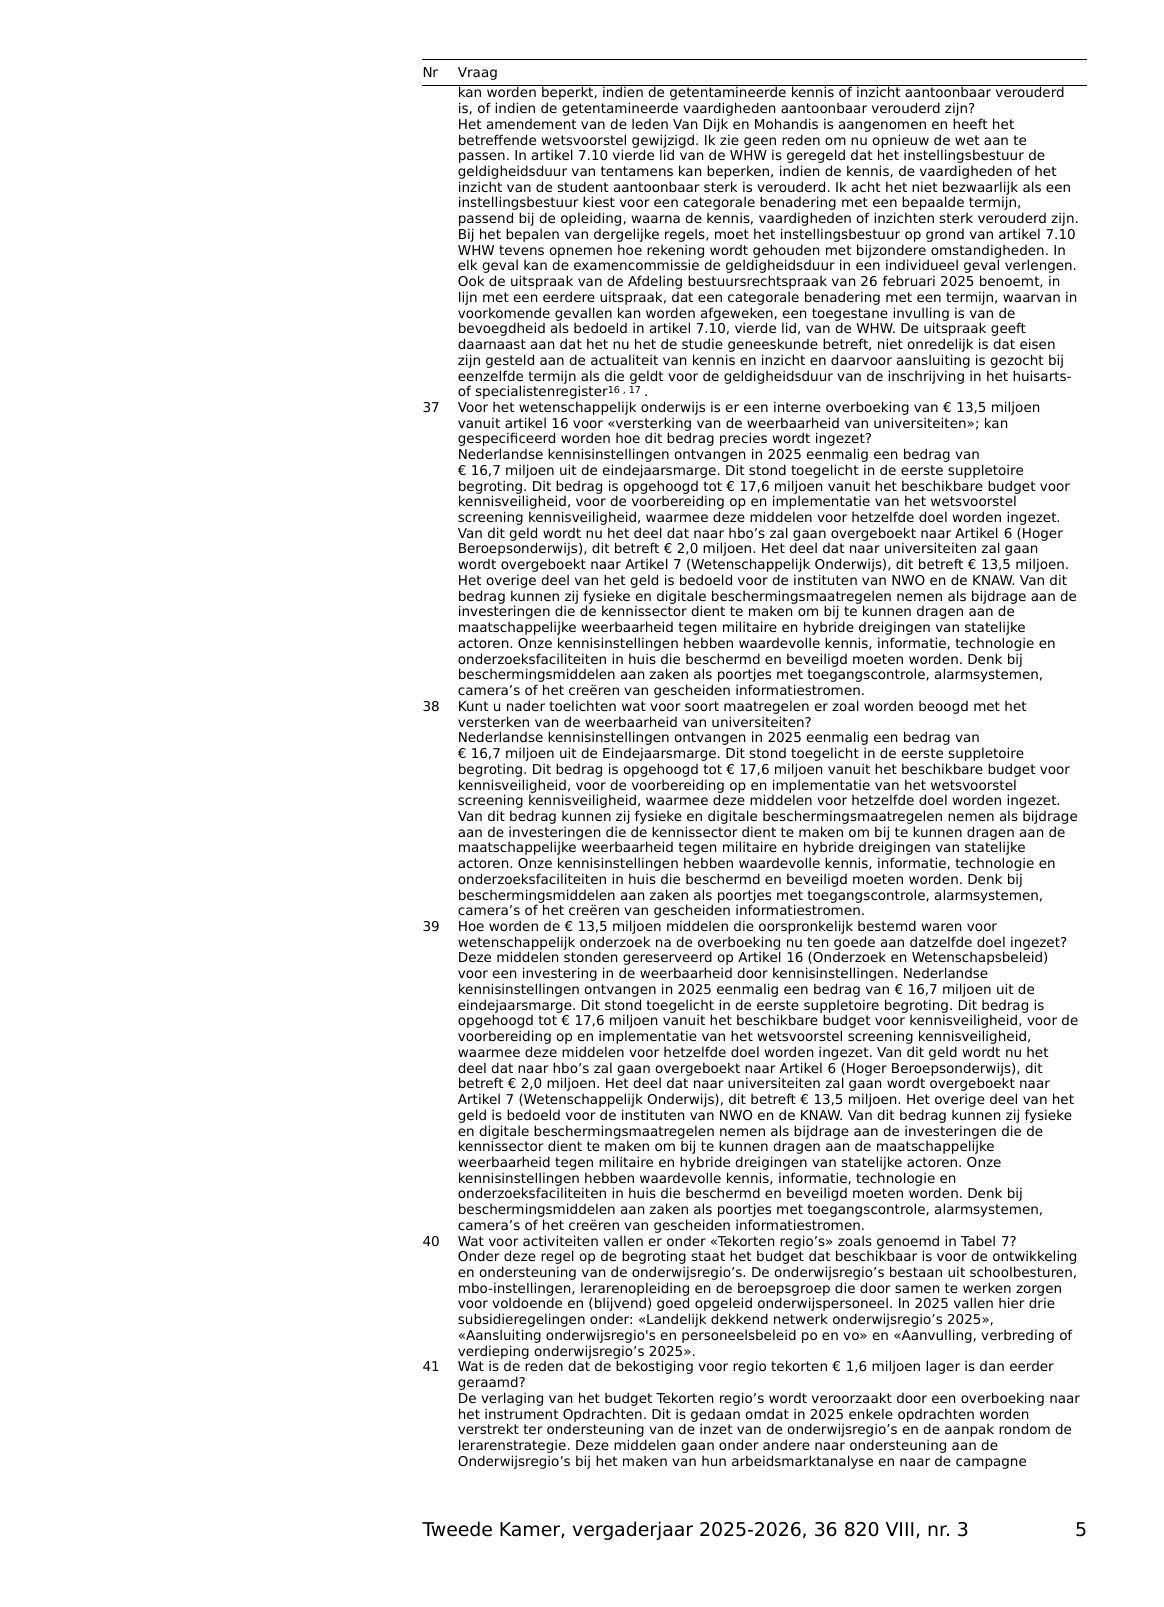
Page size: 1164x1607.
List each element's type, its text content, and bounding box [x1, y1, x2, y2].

table_header Vraag [452, 60, 1087, 85]
table_header Nr [422, 60, 452, 85]
table_cell [422, 86, 452, 400]
table_cell 39 [422, 919, 452, 1233]
table_cell Hoe worden de € 13,5 miljoen middelen die oorspronkelijk bestemd waren voor wetenschappelijk onderzoek na de overboeking nu ten goede aan datzelfde doel ingezet? Deze middelen stonden gereserveerd op Artikel 16 (Onderzoek en Wetenschapsbeleid) voor een investering in de weerbaarheid door kennisinstellingen. Nederlandse kennisinstellingen ontvangen in 2025 eenmalig een bedrag van € 16,7 miljoen uit de eindejaarsmarge. Dit stond toegelicht in de eerste suppletoire begroting. Dit bedrag is opgehoogd tot € 17,6 miljoen vanuit het beschikbare budget voor kennisveiligheid, voor de voorbereiding op en implementatie van het wetsvoorstel screening kennisveiligheid, waarmee deze middelen voor hetzelfde doel worden ingezet. Van dit geld wordt nu het deel dat naar hbo’s zal gaan overgeboekt naar Artikel 6 (Hoger Beroepsonderwijs), dit betreft € 2,0 miljoen. Het deel dat naar universiteiten zal gaan wordt overgeboekt naar Artikel 7 (Wetenschappelijk Onderwijs), dit betreft € 13,5 miljoen. Het overige deel van het geld is bedoeld voor de instituten van NWO en de KNAW. Van dit bedrag kunnen zij fysieke en digitale beschermingsmaatregelen nemen als bijdrage aan de investeringen die de kennissector dient te maken om bij te kunnen dragen aan de maatschappelijke weerbaarheid tegen militaire en hybride dreigingen van statelijke actoren. Onze kennisinstellingen hebben waardevolle kennis, informatie, technologie en onderzoeksfaciliteiten in huis die beschermd en beveiligd moeten worden. Denk bij beschermingsmiddelen aan zaken als poortjes met toegangscontrole, alarmsystemen, camera’s of het creëren van gescheiden informatiestromen. [452, 919, 1087, 1233]
table_cell Kunt u nader toelichten wat voor soort maatregelen er zoal worden beoogd met het versterken van de weerbaarheid van universiteiten? Nederlandse kennisinstellingen ontvangen in 2025 eenmalig een bedrag van € 16,7 miljoen uit de Eindejaarsmarge. Dit stond toegelicht in de eerste suppletoire begroting. Dit bedrag is opgehoogd tot € 17,6 miljoen vanuit het beschikbare budget voor kennisveiligheid, voor de voorbereiding op en implementatie van het wetsvoorstel screening kennisveiligheid, waarmee deze middelen voor hetzelfde doel worden ingezet. Van dit bedrag kunnen zij fysieke en digitale beschermingsmaatregelen nemen als bijdrage aan de investeringen die de kennissector dient te maken om bij te kunnen dragen aan de maatschappelijke weerbaarheid tegen militaire en hybride dreigingen van statelijke actoren. Onze kennisinstellingen hebben waardevolle kennis, informatie, technologie en onderzoeksfaciliteiten in huis die beschermd en beveiligd moeten worden. Denk bij beschermingsmiddelen aan zaken als poortjes met toegangscontrole, alarmsystemen, camera’s of het creëren van gescheiden informatiestromen. [452, 699, 1087, 919]
table_cell Wat voor activiteiten vallen er onder «Tekorten regio’s» zoals genoemd in Tabel 7? Onder deze regel op de begroting staat het budget dat beschikbaar is voor de ontwikkeling en ondersteuning van de onderwijsregio’s. De onderwijsregio’s bestaan uit schoolbesturen, mbo-instellingen, lerarenopleiding en de beroepsgroep die door samen te werken zorgen voor voldoende en (blijvend) goed opgeleid onderwijspersoneel. In 2025 vallen hier drie subsidieregelingen onder: «Landelijk dekkend netwerk onderwijsregio’s 2025», «Aansluiting onderwijsregio's en personeelsbeleid po en vo» en «Aanvulling, verbreding of verdieping onderwijsregio’s 2025». [452, 1234, 1087, 1359]
table_cell kan worden beperkt, indien de getentamineerde kennis of inzicht aantoonbaar verouderd is, of indien de getentamineerde vaardigheden aantoonbaar verouderd zijn? Het amendement van de leden Van Dijk en Mohandis is aangenomen en heeft het betreffende wetsvoorstel gewijzigd. Ik zie geen reden om nu opnieuw de wet aan te passen. In artikel 7.10 vierde lid van de WHW is geregeld dat het instellingsbestuur de geldigheidsduur van tentamens kan beperken, indien de kennis, de vaardigheden of het inzicht van de student aantoonbaar sterk is verouderd. Ik acht het niet bezwaarlijk als een instellingsbestuur kiest voor een categorale benadering met een bepaalde termijn, passend bij de opleiding, waarna de kennis, vaardigheden of inzichten sterk verouderd zijn. Bij het bepalen van dergelijke regels, moet het instellingsbestuur op grond van artikel 7.10 WHW tevens opnemen hoe rekening wordt gehouden met bijzondere omstandigheden. In elk geval kan de examencommissie de geldigheidsduur in een individueel geval verlengen. Ook de uitspraak van de Afdeling bestuursrechtspraak van 26 februari 2025 benoemt, in lijn met een eerdere uitspraak, dat een categorale benadering met een termijn, waarvan in voorkomende gevallen kan worden afgeweken, een toegestane invulling is van de bevoegdheid als bedoeld in artikel 7.10, vierde lid, van de WHW. De uitspraak geeft daarnaast aan dat het nu het de studie geneeskunde betreft, niet onredelijk is dat eisen zijn gesteld aan de actualiteit van kennis en inzicht en daarvoor aansluiting is gezocht bij eenzelfde termijn als die geldt voor de geldigheidsduur van de inschrijving in het huisarts- of specialistenregister16, 17. [452, 86, 1087, 400]
table_cell 40 [422, 1234, 452, 1359]
table_cell 41 [422, 1359, 452, 1469]
table_cell 37 [422, 400, 452, 699]
table_cell Wat is de reden dat de bekostiging voor regio tekorten € 1,6 miljoen lager is dan eerder geraamd? De verlaging van het budget Tekorten regio’s wordt veroorzaakt door een overboeking naar het instrument Opdrachten. Dit is gedaan omdat in 2025 enkele opdrachten worden verstrekt ter ondersteuning van de inzet van de onderwijsregio’s en de aanpak rondom de lerarenstrategie. Deze middelen gaan onder andere naar ondersteuning aan de Onderwijsregio’s bij het maken van hun arbeidsmarktanalyse en naar de campagne [452, 1359, 1087, 1469]
table_cell 38 [422, 699, 452, 919]
table_cell Voor het wetenschappelijk onderwijs is er een interne overboeking van € 13,5 miljoen vanuit artikel 16 voor «versterking van de weerbaarheid van universiteiten»; kan gespecificeerd worden hoe dit bedrag precies wordt ingezet? Nederlandse kennisinstellingen ontvangen in 2025 eenmalig een bedrag van € 16,7 miljoen uit de eindejaarsmarge. Dit stond toegelicht in de eerste suppletoire begroting. Dit bedrag is opgehoogd tot € 17,6 miljoen vanuit het beschikbare budget voor kennisveiligheid, voor de voorbereiding op en implementatie van het wetsvoorstel screening kennisveiligheid, waarmee deze middelen voor hetzelfde doel worden ingezet. Van dit geld wordt nu het deel dat naar hbo’s zal gaan overgeboekt naar Artikel 6 (Hoger Beroepsonderwijs), dit betreft € 2,0 miljoen. Het deel dat naar universiteiten zal gaan wordt overgeboekt naar Artikel 7 (Wetenschappelijk Onderwijs), dit betreft € 13,5 miljoen. Het overige deel van het geld is bedoeld voor de instituten van NWO en de KNAW. Van dit bedrag kunnen zij fysieke en digitale beschermingsmaatregelen nemen als bijdrage aan de investeringen die de kennissector dient te maken om bij te kunnen dragen aan de maatschappelijke weerbaarheid tegen militaire en hybride dreigingen van statelijke actoren. Onze kennisinstellingen hebben waardevolle kennis, informatie, technologie en onderzoeksfaciliteiten in huis die beschermd en beveiligd moeten worden. Denk bij beschermingsmiddelen aan zaken als poortjes met toegangscontrole, alarmsystemen, camera’s of het creëren van gescheiden informatiestromen. [452, 400, 1087, 699]
